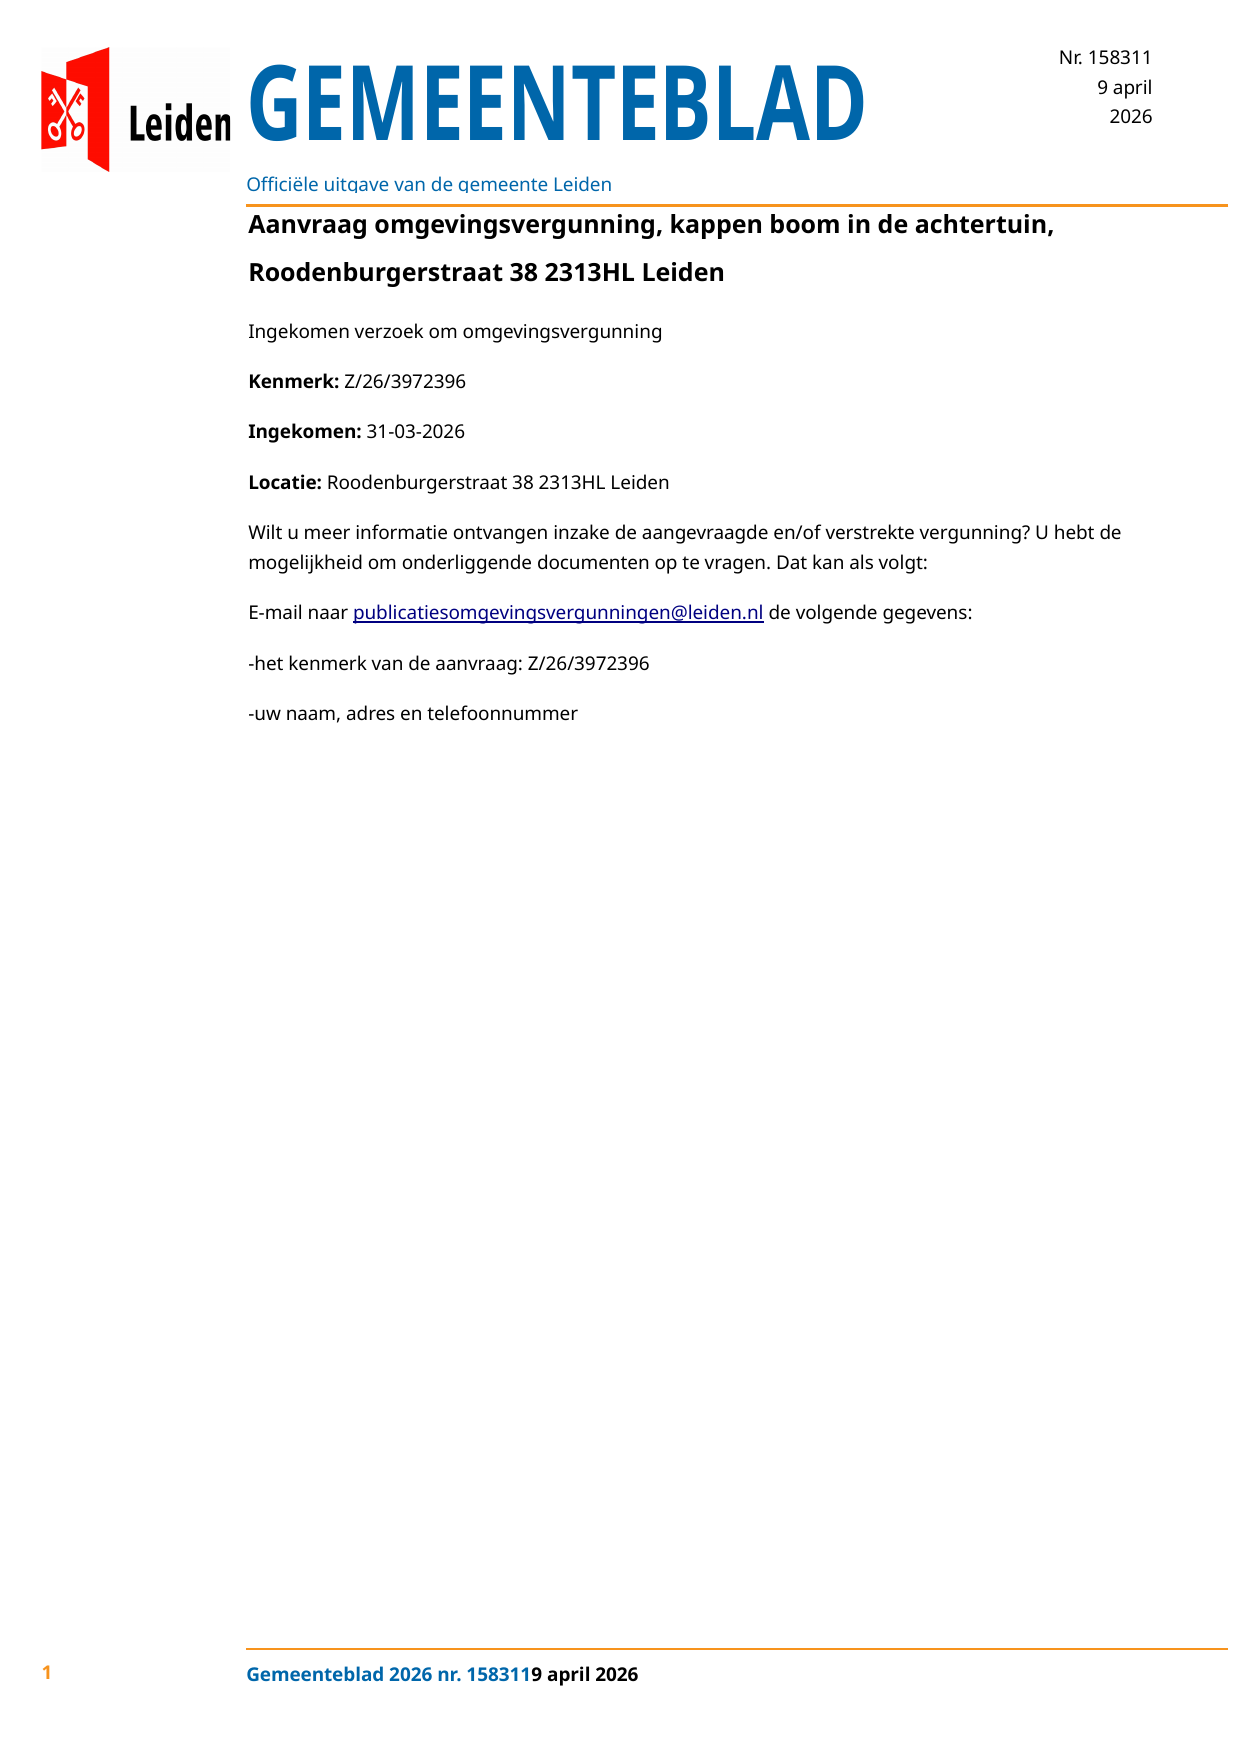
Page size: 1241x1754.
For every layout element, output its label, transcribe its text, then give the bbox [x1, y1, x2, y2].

text -het kenmerk van de aanvraag: Z/26/3972396 [248, 650, 1152, 676]
text -uw naam, adres en telefoonnummer [248, 700, 1152, 726]
text Kenmerk: Z/26/3972396 [248, 368, 1152, 394]
text Aanvraag omgevingsvergunning, kappen boom in de achtertuin, Roodenburgerstraat 38 2313HL Leiden [248, 207, 1152, 288]
text E-mail naar publicatiesomgevingsvergunningen@leiden.nl de volgende gegevens: [248, 599, 1152, 625]
picture [41, 47, 231, 172]
text Ingekomen verzoek om omgevingsvergunning [248, 318, 1152, 344]
text Ingekomen: 31-03-2026 [248, 419, 1152, 444]
text Wilt u meer informatie ontvangen inzake de aangevraagde en/of verstrekte vergunning? U hebt de mogelijkheid om onderliggende documenten op te vragen. Dat kan als volgt: [248, 519, 1152, 575]
text Locatie: Roodenburgerstraat 38 2313HL Leiden [248, 469, 1152, 495]
